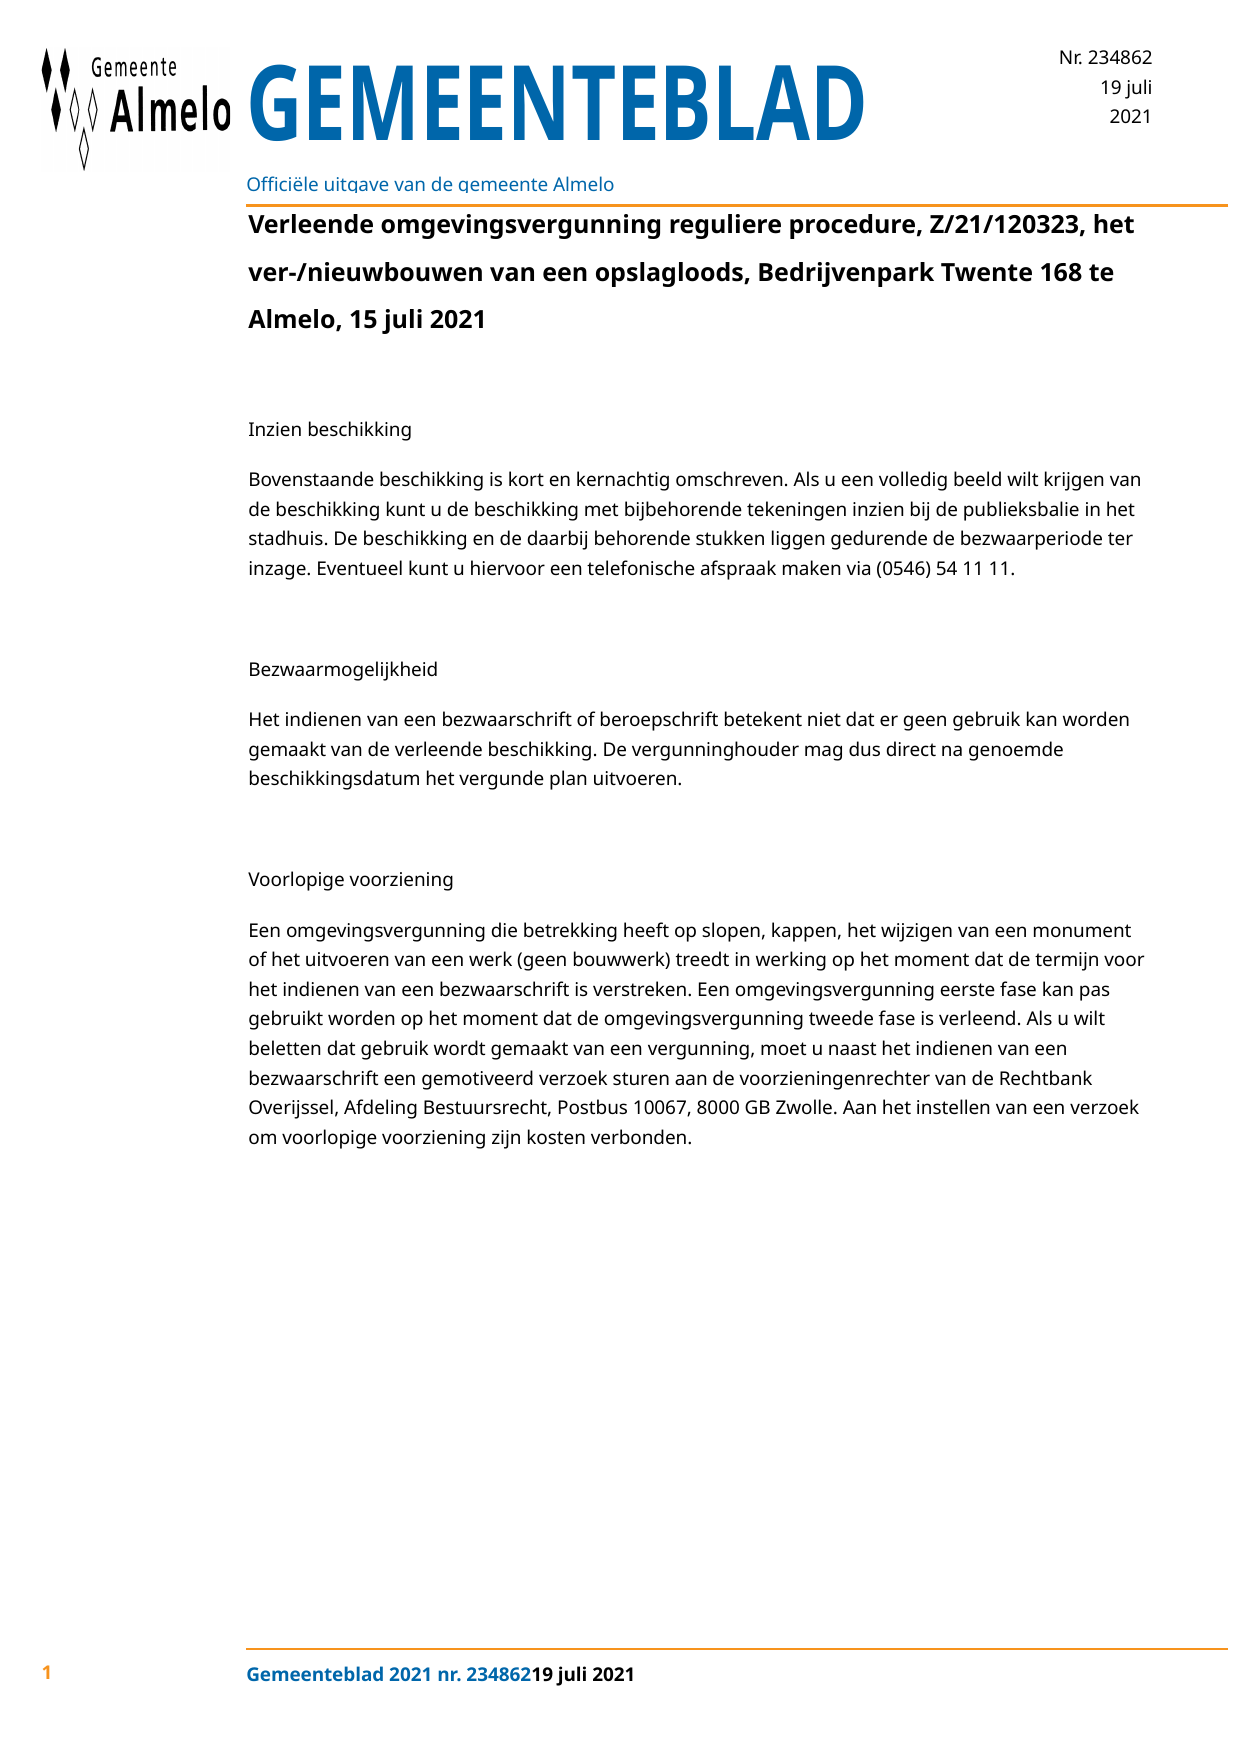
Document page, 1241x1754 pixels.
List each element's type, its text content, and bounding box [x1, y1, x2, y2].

text Een omgevingsvergunning die betrekking heeft op slopen, kappen, het wijzigen van een monument of het uitvoeren van een werk (geen bouwwerk) treedt in werking op het moment dat de termijn voor het indienen van een bezwaarschrift is verstreken. Een omgevingsvergunning eerste fase kan pas gebruikt worden op het moment dat de omgevingsvergunning tweede fase is verleend. Als u wilt beletten dat gebruik wordt gemaakt van een vergunning, moet u naast het indienen van een bezwaarschrift een gemotiveerd verzoek sturen aan de voorzieningenrechter van de Rechtbank Overijssel, Afdeling Bestuursrecht, Postbus 10067, 8000 GB Zwolle. Aan het instellen van een verzoek om voorlopige voorziening zijn kosten verbonden. [248, 917, 1152, 1149]
text Bezwaarmogelijkheid [248, 656, 1152, 682]
text Bovenstaande beschikking is kort en kernachtig omschreven. Als u een volledig beeld wilt krijgen van de beschikking kunt u de beschikking met bijbehorende tekeningen inzien bij de publieksbalie in het stadhuis. De beschikking en de daarbij behorende stukken liggen gedurende de bezwaarperiode ter inzage. Eventueel kunt u hiervoor een telefonische afspraak maken via (0546) 54 11 11. [248, 466, 1152, 581]
text Inzien beschikking [248, 416, 1152, 442]
text Verleende omgevingsvergunning reguliere procedure, Z/21/120323, het ver-/nieuwbouwen van een opslagloods, Bedrijvenpark Twente 168 te Almelo, 15 juli 2021 [248, 207, 1152, 336]
text Voorlopige voorziening [248, 866, 1152, 892]
text Het indienen van een bezwaarschrift of beroepschrift betekent niet dat er geen gebruik kan worden gemaakt van de verleende beschikking. De vergunninghouder mag dus direct na genoemde beschikkingsdatum het vergunde plan uitvoeren. [248, 706, 1152, 791]
picture [41, 47, 231, 172]
